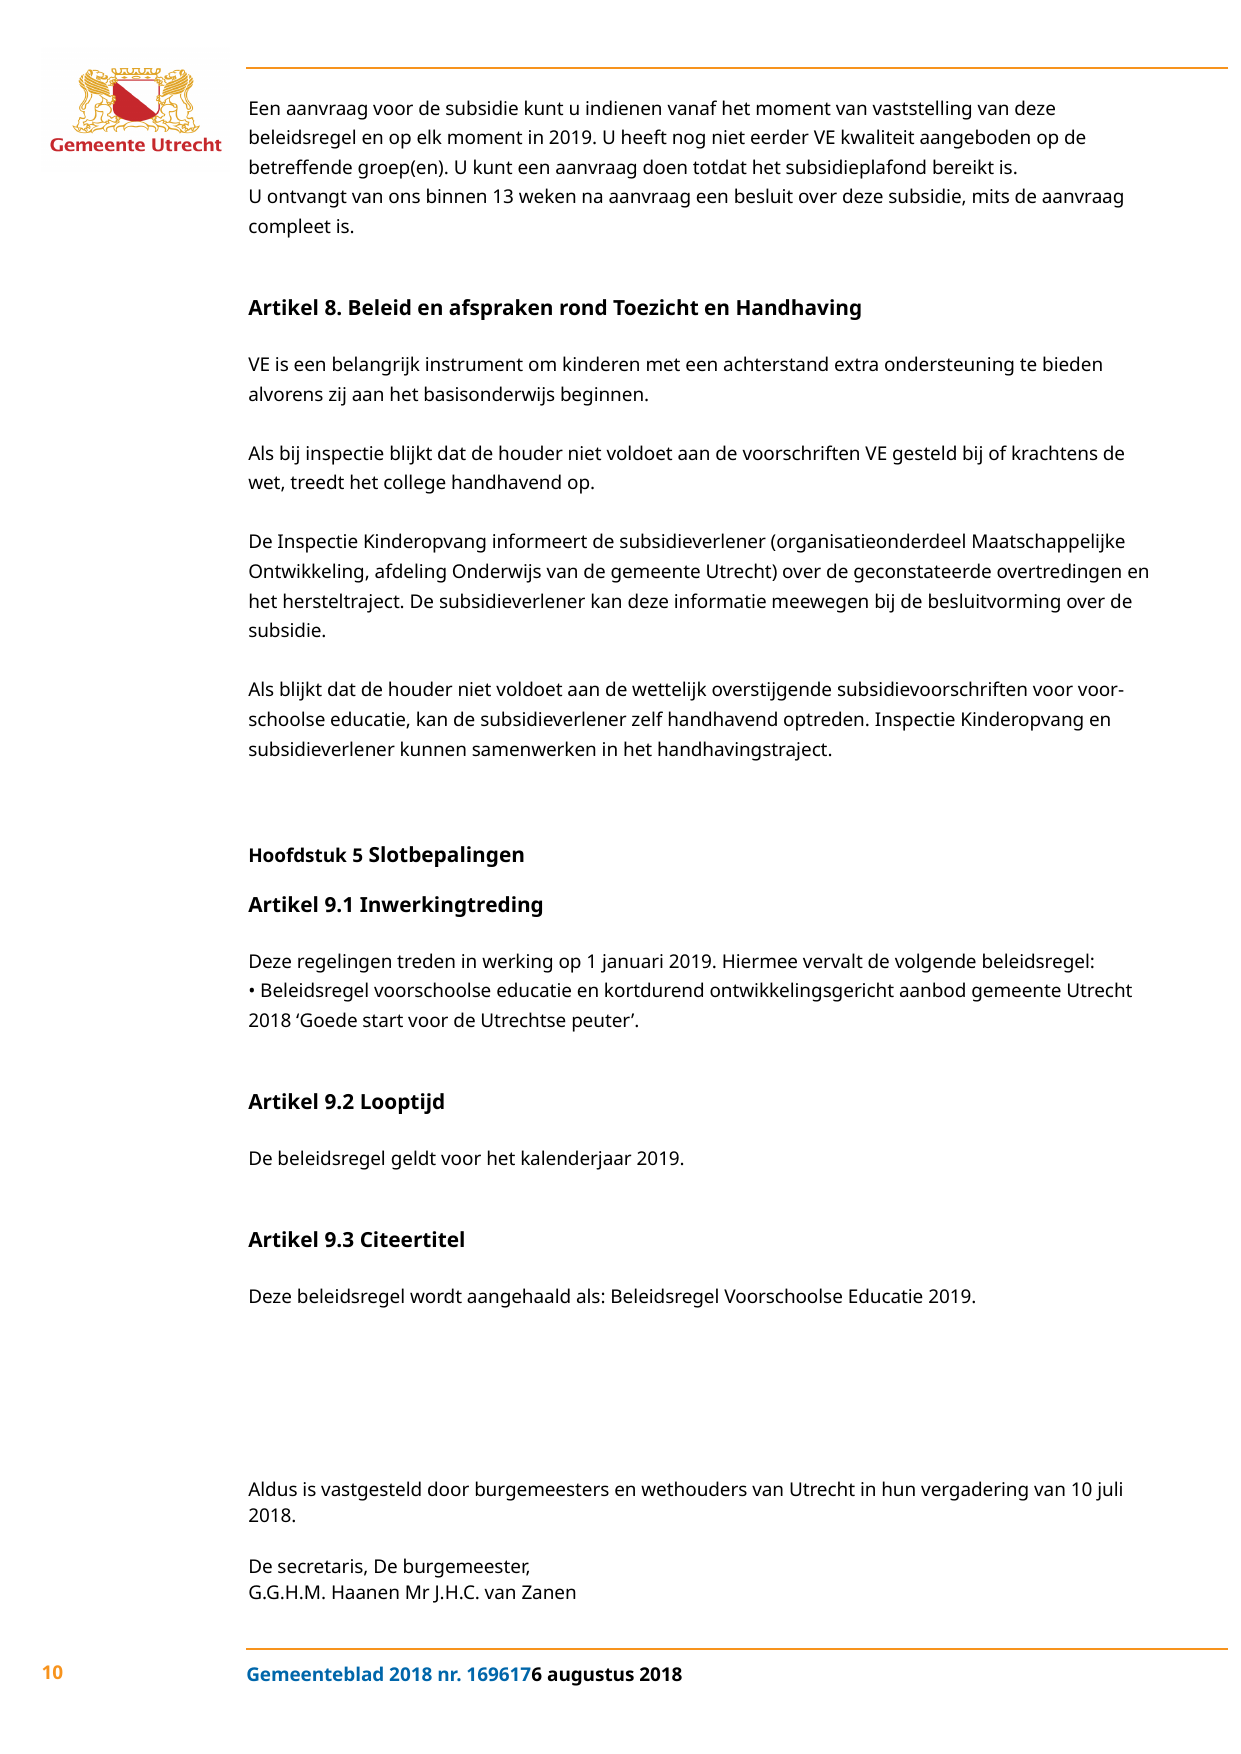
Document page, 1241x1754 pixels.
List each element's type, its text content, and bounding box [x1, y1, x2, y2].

text Artikel 9.3 Citeertitel [248, 1225, 1152, 1253]
text U ontvangt van ons binnen 13 weken na aanvraag een besluit over deze subsidie, mits de aanvraag compleet is. [248, 183, 1152, 239]
text Artikel 9.2 Looptijd [248, 1087, 1152, 1115]
text Als bij inspectie blijkt dat de houder niet voldoet aan de voorschriften VE gesteld bij of krachtens de wet, treedt het college handhavend op. [248, 440, 1152, 495]
picture [41, 47, 231, 172]
text Deze beleidsregel wordt aangehaald als: Beleidsregel Voorschoolse Educatie 2019. [248, 1283, 1152, 1309]
text Artikel 8. Beleid en afspraken rond Toezicht en Handhaving [248, 293, 1152, 322]
text Artikel 9.1 Inwerkingtreding [248, 890, 1152, 918]
text Deze regelingen treden in werking op 1 januari 2019. Hiermee vervalt de volgende beleidsregel: [248, 948, 1152, 973]
text • Beleidsregel voorschoolse educatie en kortdurend ontwikkelingsgericht aanbod gemeente Utrecht 2018 ‘Goede start voor de Utrechtse peuter’. [248, 977, 1152, 1033]
text De beleidsregel geldt voor het kalenderjaar 2019. [248, 1145, 1152, 1171]
text VE is een belangrijk instrument om kinderen met een achterstand extra ondersteuning te bieden alvorens zij aan het basisonderwijs beginnen. [248, 351, 1152, 406]
text Hoofdstuk 5 Slotbepalingen [248, 841, 1152, 869]
text Aldus is vastgesteld door burgemeesters en wethouders van Utrecht in hun vergadering van 10 juli 2018. [248, 1477, 1152, 1528]
text G.G.H.M. Haanen Mr J.H.C. van Zanen [248, 1579, 1152, 1605]
text Als blijkt dat de houder niet voldoet aan de wettelijk overstijgende subsidievoorschriften voor voor-schoolse educatie, kan de subsidieverlener zelf handhavend optreden. Inspectie Kinderopvang en subsidieverlener kunnen samenwerken in het handhavingstraject. [248, 677, 1152, 761]
text De Inspectie Kinderopvang informeert de subsidieverlener (organisatieonderdeel Maatschappelijke Ontwikkeling, afdeling Onderwijs van de gemeente Utrecht) over de geconstateerde overtredingen en het hersteltraject. De subsidieverlener kan deze informatie meewegen bij de besluitvorming over de subsidie. [248, 529, 1152, 643]
text Een aanvraag voor de subsidie kunt u indienen vanaf het moment van vaststelling van deze beleidsregel en op elk moment in 2019. U heeft nog niet eerder VE kwaliteit aangeboden op de betreffende groep(en). U kunt een aanvraag doen totdat het subsidieplafond bereikt is. [248, 95, 1152, 180]
text De secretaris, De burgemeester, [248, 1554, 1152, 1579]
